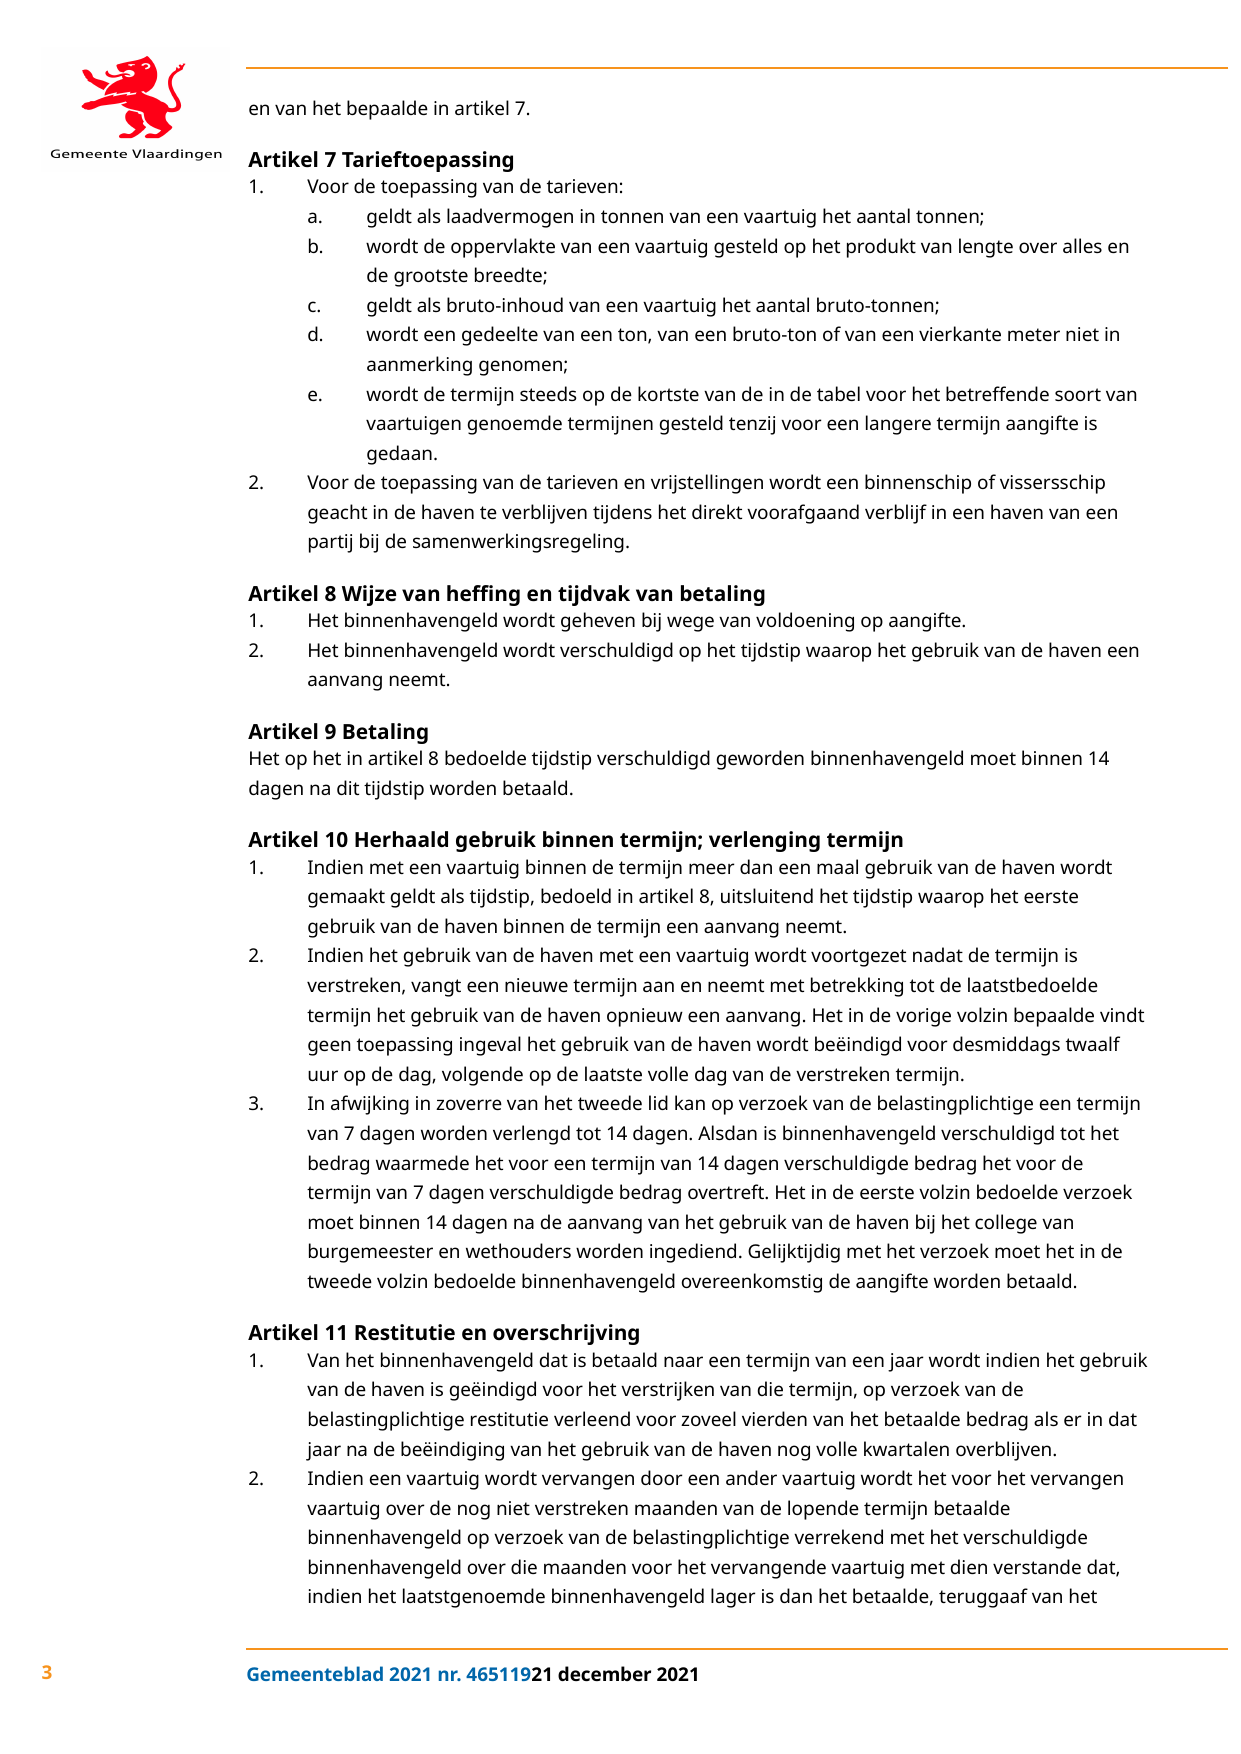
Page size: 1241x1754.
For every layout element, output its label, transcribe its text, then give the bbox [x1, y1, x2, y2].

list wordt de oppervlakte van een vaartuig gesteld op het produkt van lengte over alles en de grootste breedte; [307, 233, 1152, 288]
text en van het bepaalde in artikel 7. [248, 95, 1152, 121]
list wordt een gedeelte van een ton, van een bruto-ton of van een vierkante meter niet in aanmerking genomen; [307, 322, 1152, 377]
list Indien met een vaartuig binnen de termijn meer dan een maal gebruik van de haven wordt gemaakt geldt als tijdstip, bedoeld in artikel 8, uitsluitend het tijdstip waarop het eerste gebruik van de haven binnen de termijn een aanvang neemt. [248, 854, 1152, 939]
list geldt als bruto-inhoud van een vaartuig het aantal bruto-tonnen; [307, 292, 1152, 318]
list Voor de toepassing van de tarieven: [248, 174, 1152, 199]
picture [41, 47, 231, 172]
list wordt de termijn steeds op de kortste van de in de tabel voor het betreffende soort van vaartuigen genoemde termijnen gesteld tenzij voor een langere termijn aangifte is gedaan. [307, 381, 1152, 466]
list In afwijking in zoverre van het tweede lid kan op verzoek van de belastingplichtige een termijn van 7 dagen worden verlengd tot 14 dagen. Alsdan is binnenhavengeld verschuldigd tot het bedrag waarmede het voor een termijn van 14 dagen verschuldigde bedrag het voor de termijn van 7 dagen verschuldigde bedrag overtreft. Het in de eerste volzin bedoelde verzoek moet binnen 14 dagen na de aanvang van het gebruik van de haven bij het college van burgemeester en wethouders worden ingediend. Gelijktijdig met het verzoek moet het in de tweede volzin bedoelde binnenhavengeld overeenkomstig de aangifte worden betaald. [248, 1091, 1152, 1294]
text Artikel 9 Betaling [248, 717, 1152, 746]
list geldt als laadvermogen in tonnen van een vaartuig het aantal tonnen; [307, 203, 1152, 229]
list Indien een vaartuig wordt vervangen door een ander vaartuig wordt het voor het vervangen vaartuig over de nog niet verstreken maanden van de lopende termijn betaalde binnenhavengeld op verzoek van de belastingplichtige verrekend met het verschuldigde binnenhavengeld over die maanden voor het vervangende vaartuig met dien verstande dat, indien het laatstgenoemde binnenhavengeld lager is dan het betaalde, teruggaaf van het [248, 1465, 1152, 1609]
list Indien het gebruik van de haven met een vaartuig wordt voortgezet nadat de termijn is verstreken, vangt een nieuwe termijn aan en neemt met betrekking tot de laatstbedoelde termijn het gebruik van de haven opnieuw een aanvang. Het in de vorige volzin bepaalde vindt geen toepassing ingeval het gebruik van de haven wordt beëindigd voor desmiddags twaalf uur op de dag, volgende op de laatste volle dag van de verstreken termijn. [248, 943, 1152, 1087]
text Artikel 11 Restitutie en overschrijving [248, 1318, 1152, 1347]
text Artikel 7 Tarieftoepassing [248, 145, 1152, 174]
list Het binnenhavengeld wordt verschuldigd op het tijdstip waarop het gebruik van de haven een aanvang neemt. [248, 637, 1152, 692]
text Het op het in artikel 8 bedoelde tijdstip verschuldigd geworden binnenhavengeld moet binnen 14 dagen na dit tijdstip worden betaald. [248, 746, 1152, 801]
list Het binnenhavengeld wordt geheven bij wege van voldoening op aangifte. [248, 607, 1152, 633]
list Van het binnenhavengeld dat is betaald naar een termijn van een jaar wordt indien het gebruik van de haven is geëindigd voor het verstrijken van die termijn, op verzoek van de belastingplichtige restitutie verleend voor zoveel vierden van het betaalde bedrag als er in dat jaar na de beëindiging van het gebruik van de haven nog volle kwartalen overblijven. [248, 1347, 1152, 1461]
text Artikel 10 Herhaald gebruik binnen termijn; verlenging termijn [248, 826, 1152, 854]
text Artikel 8 Wijze van heffing en tijdvak van betaling [248, 579, 1152, 607]
list Voor de toepassing van de tarieven en vrijstellingen wordt een binnenschip of vissersschip geacht in de haven te verblijven tijdens het direkt voorafgaand verblijf in een haven van een partij bij de samenwerkingsregeling. [248, 469, 1152, 554]
